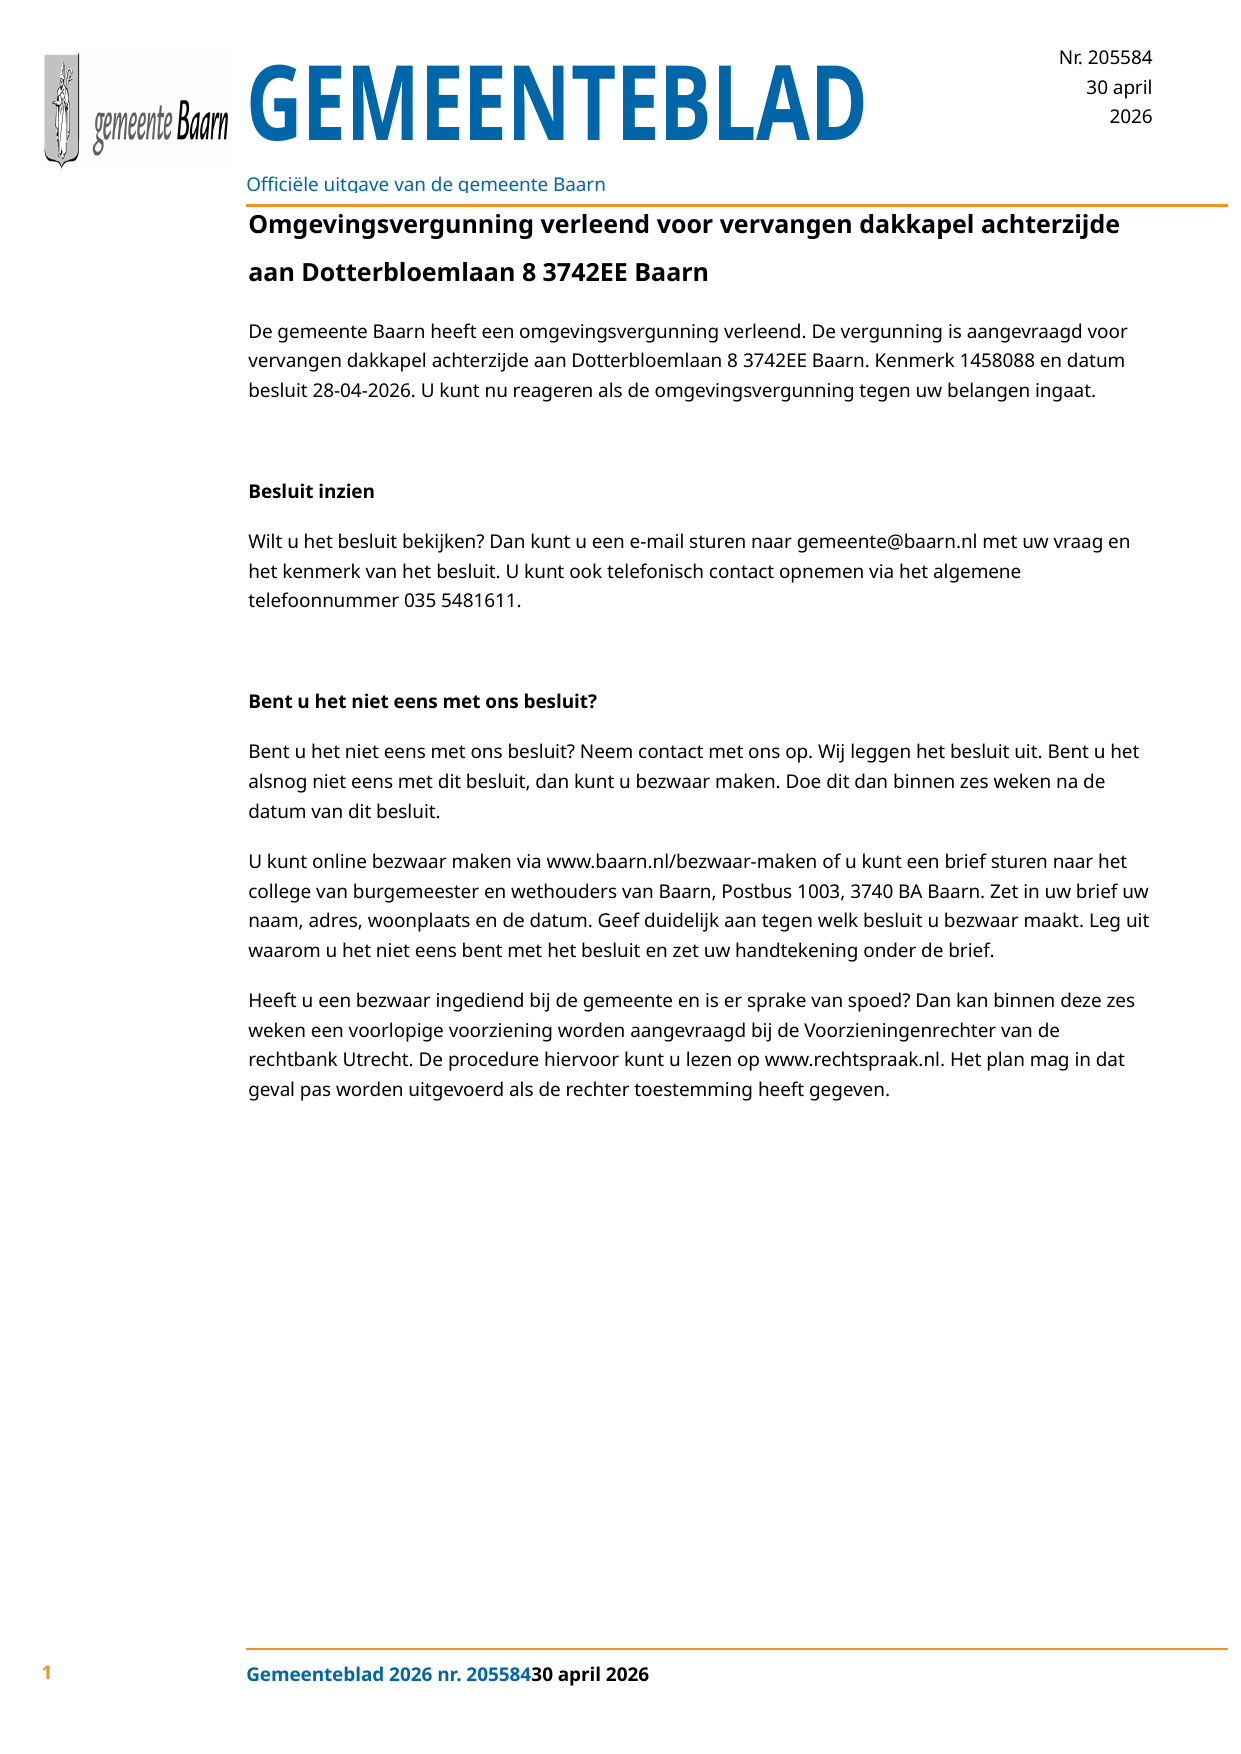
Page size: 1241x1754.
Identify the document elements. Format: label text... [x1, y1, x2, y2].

text U kunt online bezwaar maken via www.baarn.nl/bezwaar-maken of u kunt een brief sturen naar het college van burgemeester en wethouders van Baarn, Postbus 1003, 3740 BA Baarn. Zet in uw brief uw naam, adres, woonplaats en de datum. Geef duidelijk aan tegen welk besluit u bezwaar maakt. Leg uit waarom u het niet eens bent met het besluit en zet uw handtekening onder de brief. [248, 848, 1152, 963]
picture [41, 47, 231, 172]
text Heeft u een bezwaar ingediend bij de gemeente en is er sprake van spoed? Dan kan binnen deze zes weken een voorlopige voorziening worden aangevraagd bij de Voorzieningenrechter van de rechtbank Utrecht. De procedure hiervoor kunt u lezen op www.rechtspraak.nl. Het plan mag in dat geval pas worden uitgevoerd als de rechter toestemming heeft gegeven. [248, 987, 1152, 1102]
text Omgevingsvergunning verleend voor vervangen dakkapel achterzijde aan Dotterbloemlaan 8 3742EE Baarn [248, 207, 1152, 288]
text De gemeente Baarn heeft een omgevingsvergunning verleend. De vergunning is aangevraagd voor vervangen dakkapel achterzijde aan Dotterbloemlaan 8 3742EE Baarn. Kenmerk 1458088 en datum besluit 28-04-2026. U kunt nu reageren als de omgevingsvergunning tegen uw belangen ingaat. [248, 318, 1152, 403]
text Besluit inzien [248, 478, 1152, 504]
text Bent u het niet eens met ons besluit? Neem contact met ons op. Wij leggen het besluit uit. Bent u het alsnog niet eens met dit besluit, dan kunt u bezwaar maken. Doe dit dan binnen zes weken na de datum van dit besluit. [248, 739, 1152, 824]
text Wilt u het besluit bekijken? Dan kunt u een e-mail sturen naar gemeente@baarn.nl met uw vraag en het kenmerk van het besluit. U kunt ook telefonisch contact opnemen via het algemene telefoonnummer 035 5481611. [248, 528, 1152, 613]
text Bent u het niet eens met ons besluit? [248, 688, 1152, 714]
